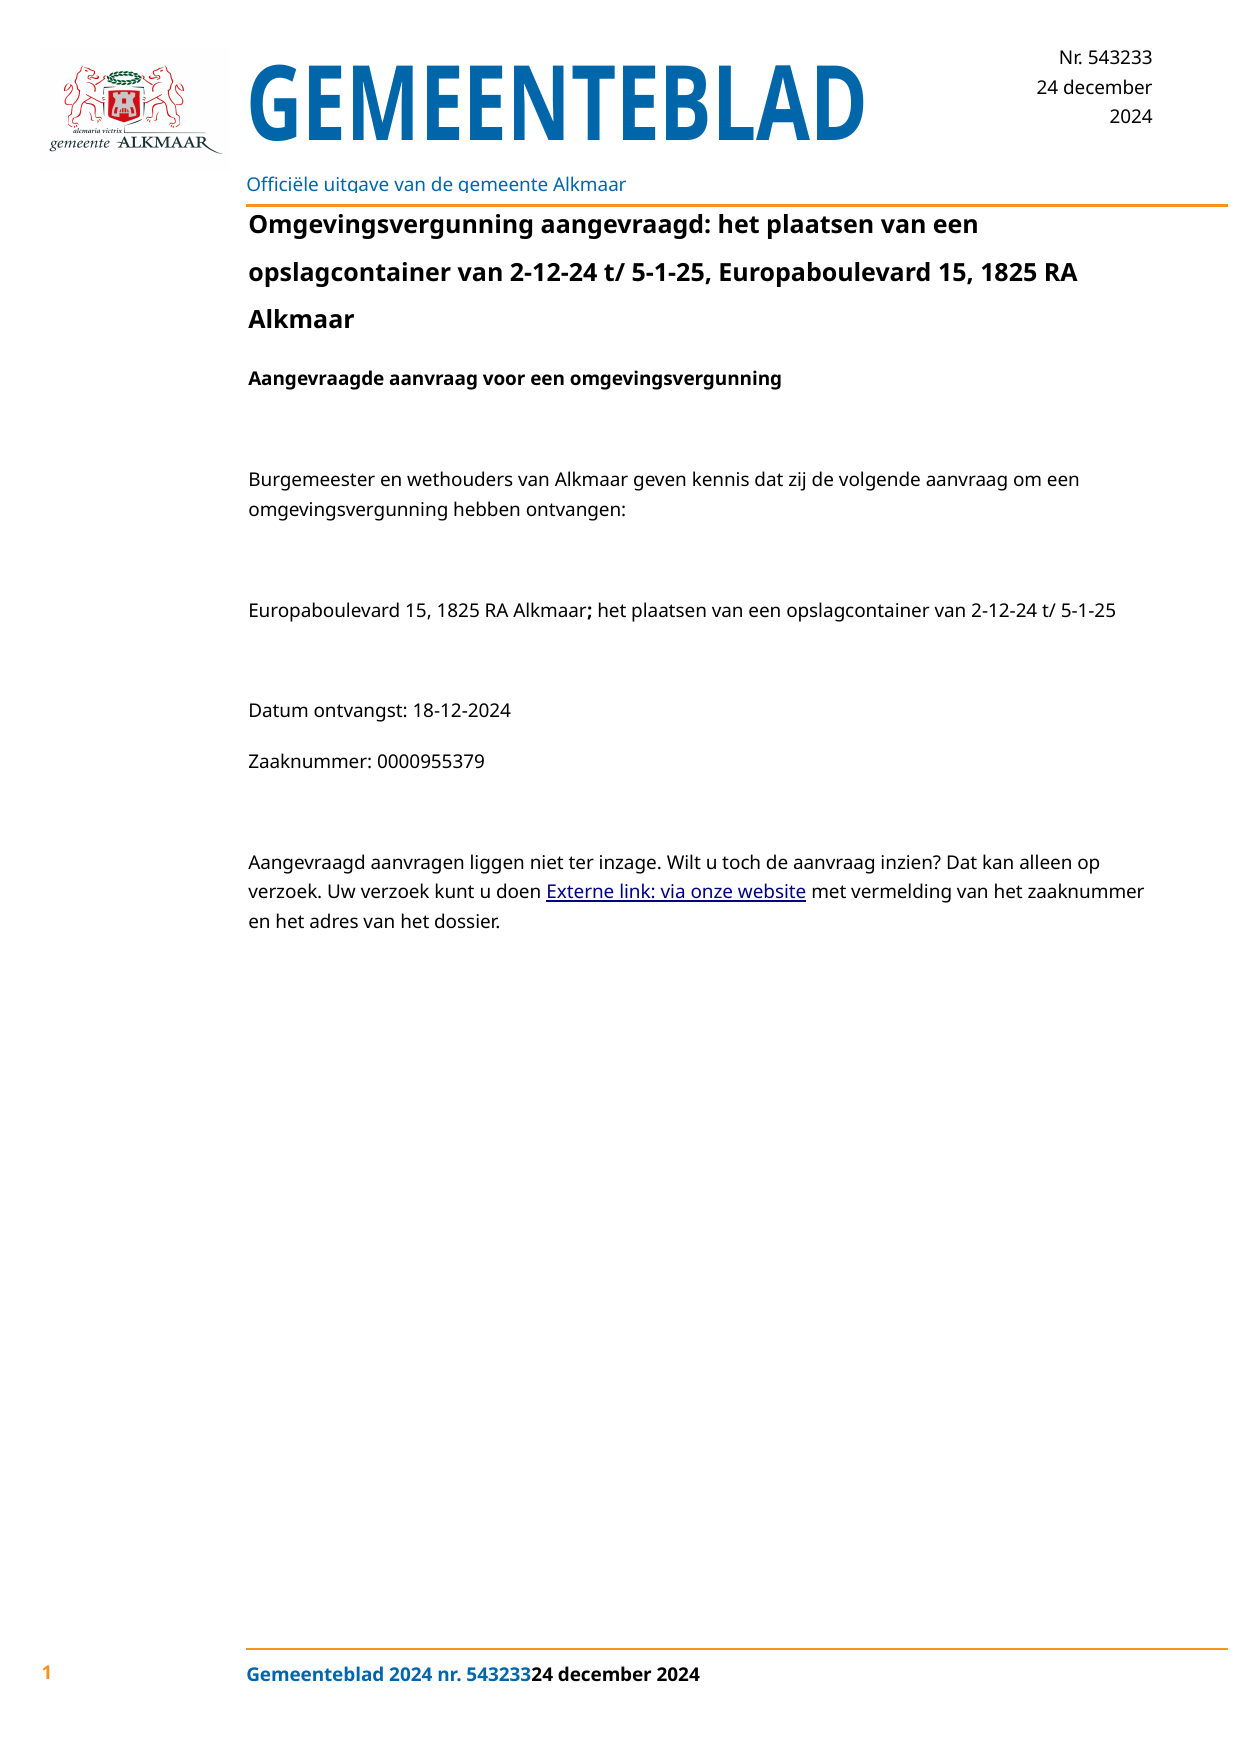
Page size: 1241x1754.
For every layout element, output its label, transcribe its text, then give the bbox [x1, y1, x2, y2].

text Europaboulevard 15, 1825 RA Alkmaar; het plaatsen van een opslagcontainer van 2-12-24 t/ 5-1-25 [248, 597, 1152, 622]
text Burgemeester en wethouders van Alkmaar geven kennis dat zij de volgende aanvraag om een omgevingsvergunning hebben ontvangen: [248, 466, 1152, 522]
text Datum ontvangst: 18-12-2024 [248, 698, 1152, 723]
text Aangevraagd aanvragen liggen niet ter inzage. Wilt u toch de aanvraag inzien? Dat kan alleen op verzoek. Uw verzoek kunt u doen Externe link: via onze website met vermelding van het zaaknummer en het adres van het dossier. [248, 849, 1152, 934]
text Omgevingsvergunning aangevraagd: het plaatsen van een opslagcontainer van 2-12-24 t/ 5-1-25, Europaboulevard 15, 1825 RA Alkmaar [248, 207, 1152, 336]
picture [41, 47, 231, 172]
text Zaaknummer: 0000955379 [248, 748, 1152, 774]
text Aangevraagde aanvraag voor een omgevingsvergunning [248, 366, 1152, 391]
